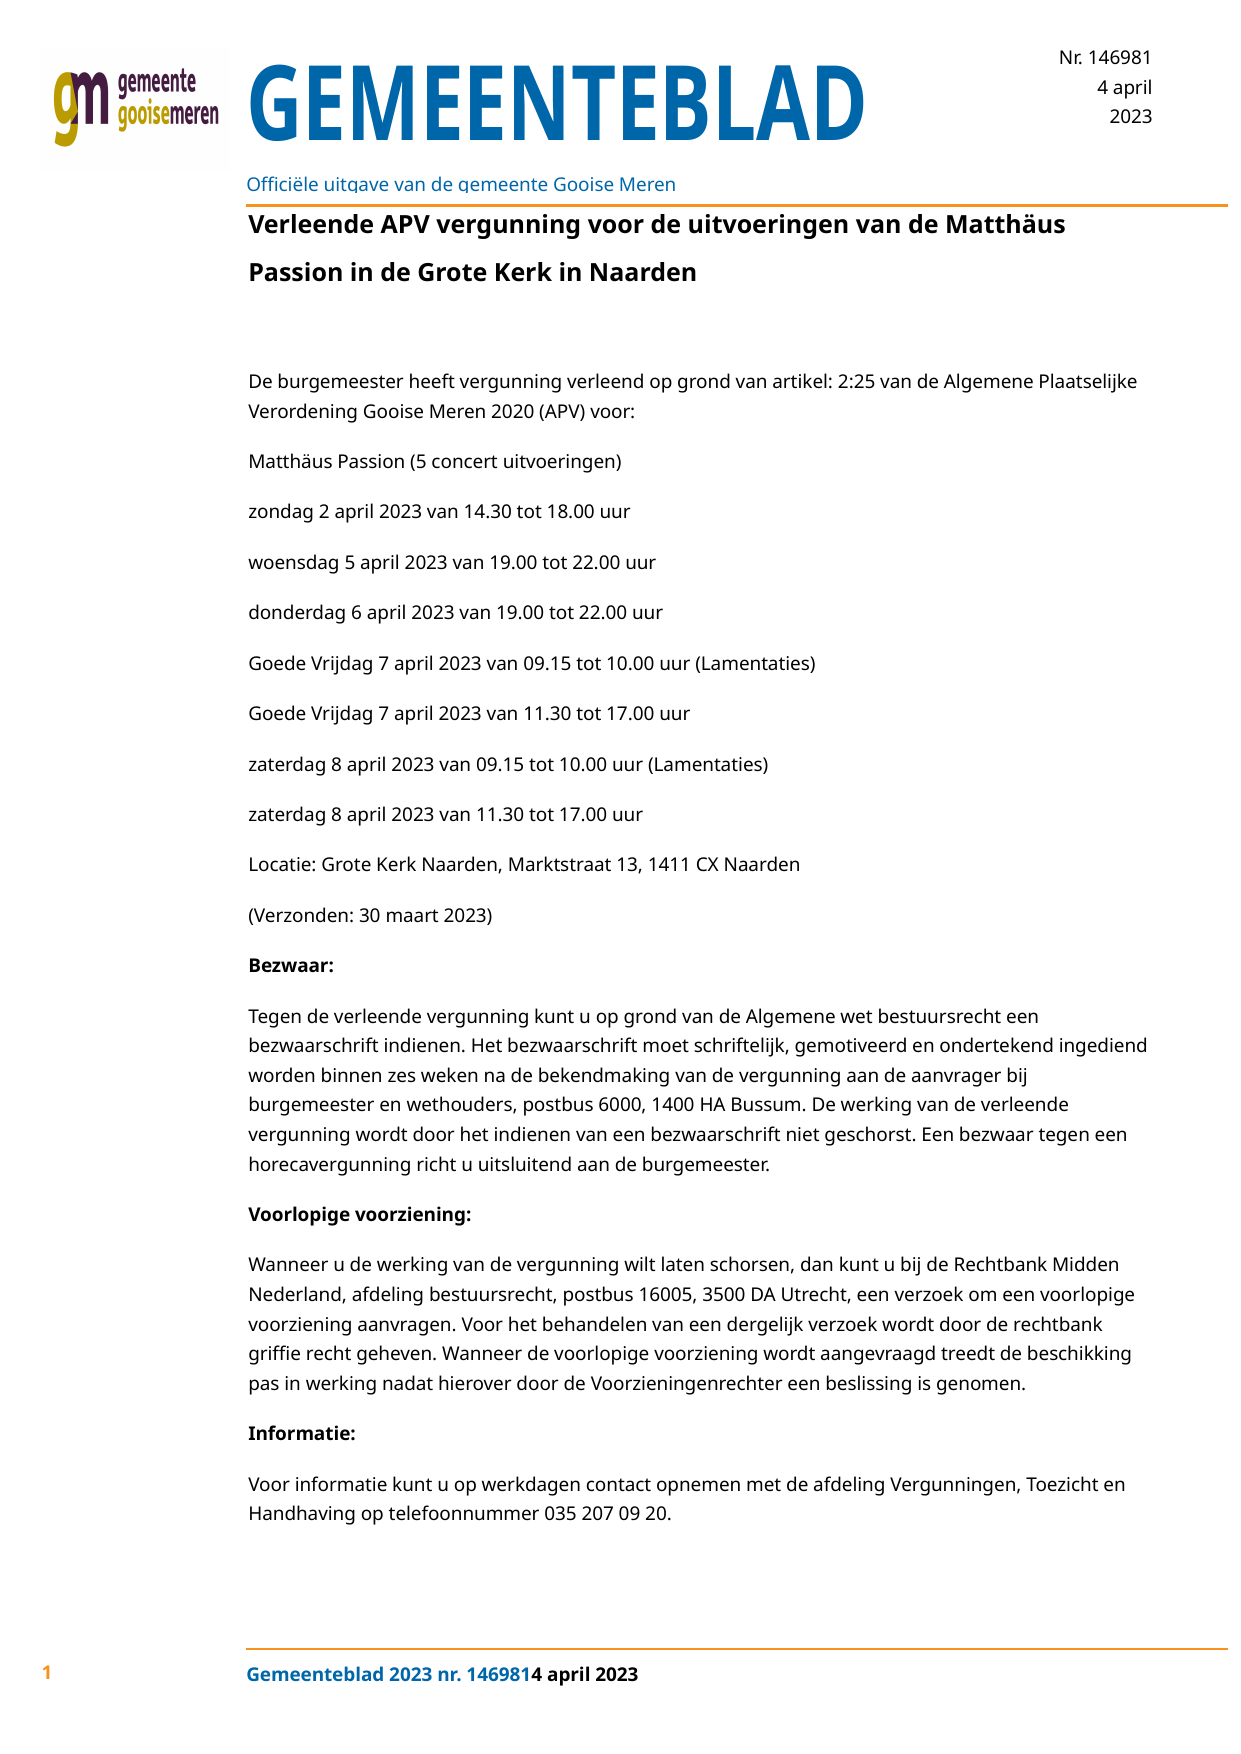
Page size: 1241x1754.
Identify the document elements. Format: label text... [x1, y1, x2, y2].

text zaterdag 8 april 2023 van 09.15 tot 10.00 uur (Lamentaties) [248, 751, 1152, 777]
text De burgemeester heeft vergunning verleend op grond van artikel: 2:25 van de Algemene Plaatselijke Verordening Gooise Meren 2020 (APV) voor: [248, 368, 1152, 424]
text donderdag 6 april 2023 van 19.00 tot 22.00 uur [248, 599, 1152, 625]
text Informatie: [248, 1420, 1152, 1446]
text (Verzonden: 30 maart 2023) [248, 902, 1152, 928]
text Goede Vrijdag 7 april 2023 van 11.30 tot 17.00 uur [248, 700, 1152, 726]
text zondag 2 april 2023 van 14.30 tot 18.00 uur [248, 499, 1152, 524]
text woensdag 5 april 2023 van 19.00 tot 22.00 uur [248, 549, 1152, 575]
text zaterdag 8 april 2023 van 11.30 tot 17.00 uur [248, 801, 1152, 827]
text Locatie: Grote Kerk Naarden, Marktstraat 13, 1411 CX Naarden [248, 852, 1152, 877]
text Verleende APV vergunning voor de uitvoeringen van de Matthäus Passion in de Grote Kerk in Naarden [248, 207, 1152, 288]
text Bezwaar: [248, 952, 1152, 978]
text Wanneer u de werking van de vergunning wilt laten schorsen, dan kunt u bij de Rechtbank Midden Nederland, afdeling bestuursrecht, postbus 16005, 3500 DA Utrecht, een verzoek om een voorlopige voorziening aanvragen. Voor het behandelen van een dergelijk verzoek wordt door de rechtbank griffie recht geheven. Wanneer de voorlopige voorziening wordt aangevraagd treedt de beschikking pas in werking nadat hierover door de Voorzieningenrechter een beslissing is genomen. [248, 1252, 1152, 1396]
text Voor informatie kunt u op werkdagen contact opnemen met de afdeling Vergunningen, Toezicht en Handhaving op telefoonnummer 035 207 09 20. [248, 1471, 1152, 1526]
text Tegen de verleende vergunning kunt u op grond van de Algemene wet bestuursrecht een bezwaarschrift indienen. Het bezwaarschrift moet schriftelijk, gemotiveerd en ondertekend ingediend worden binnen zes weken na de bekendmaking van de vergunning aan de aanvrager bij burgemeester en wethouders, postbus 6000, 1400 HA Bussum. De werking van de verleende vergunning wordt door het indienen van een bezwaarschrift niet geschorst. Een bezwaar tegen een horecavergunning richt u uitsluitend aan de burgemeester. [248, 1003, 1152, 1177]
text Matthäus Passion (5 concert uitvoeringen) [248, 448, 1152, 474]
text Goede Vrijdag 7 april 2023 van 09.15 tot 10.00 uur (Lamentaties) [248, 650, 1152, 676]
picture [41, 47, 231, 172]
text Voorlopige voorziening: [248, 1201, 1152, 1227]
